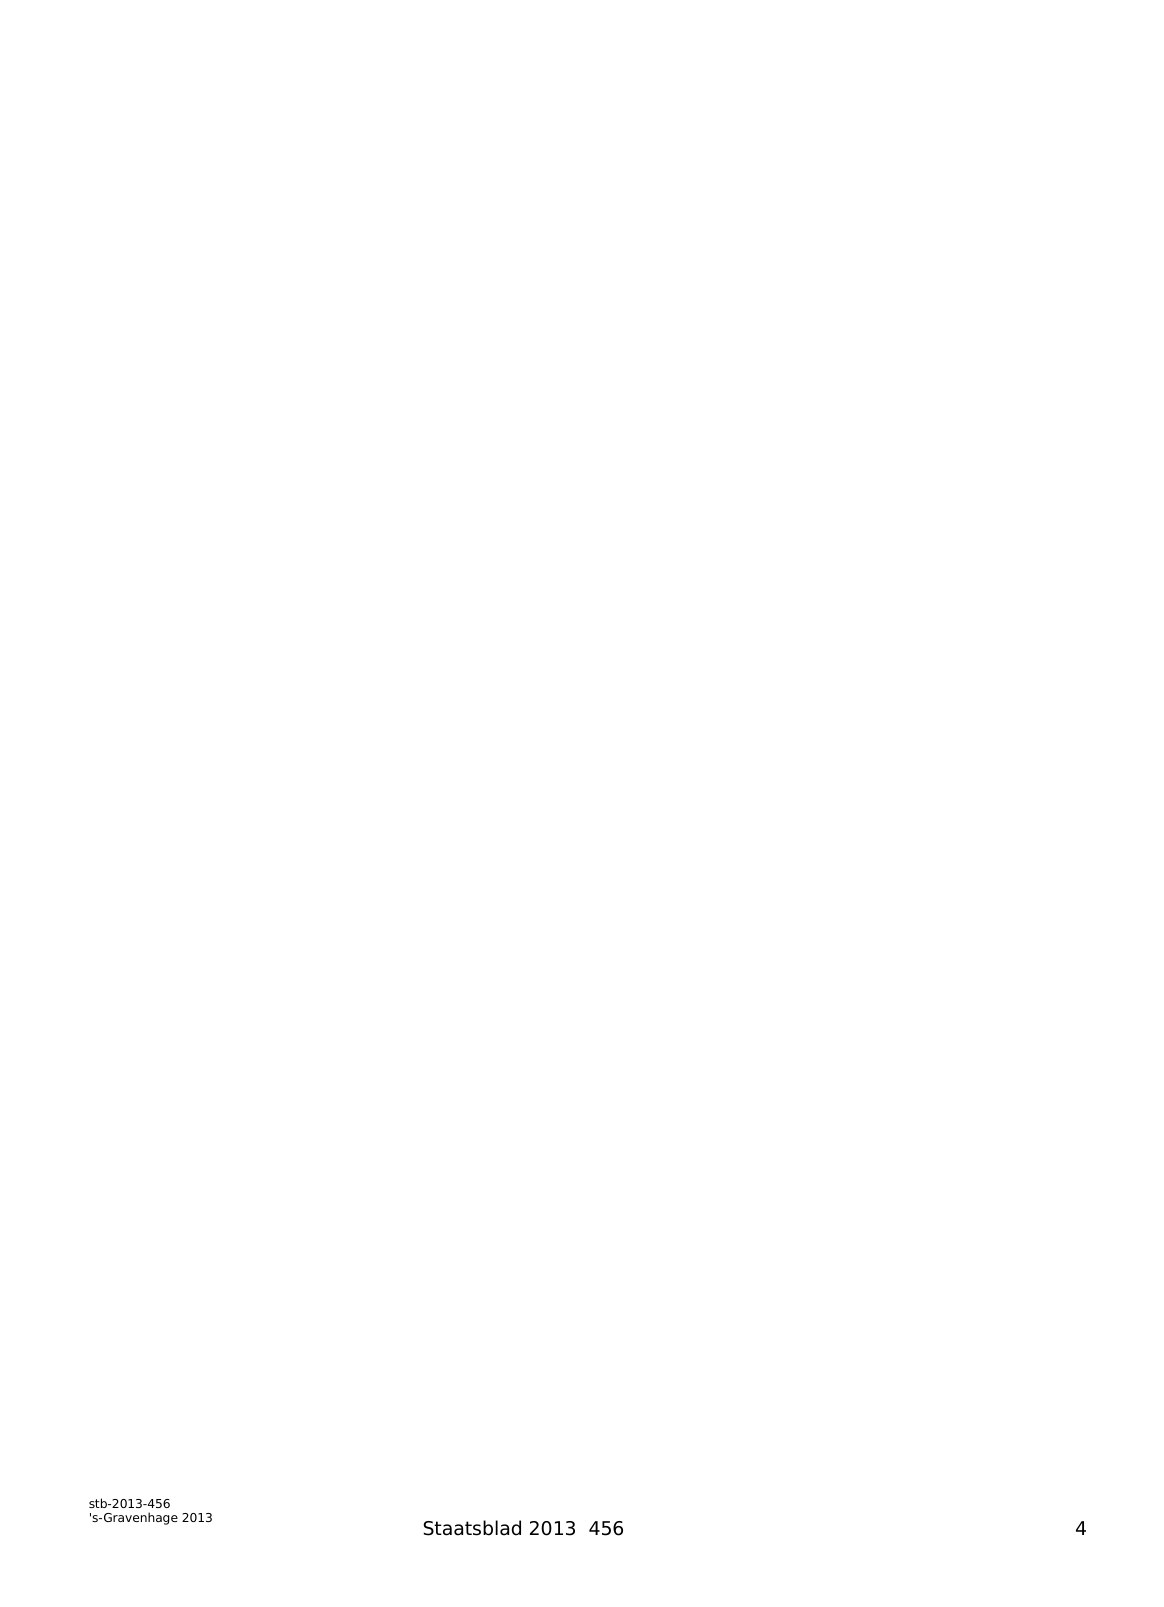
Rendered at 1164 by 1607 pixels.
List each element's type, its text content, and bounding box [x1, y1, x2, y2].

text 's-Gravenhage 2013 [88, 1511, 323, 1525]
text stb-2013-456 [88, 1497, 323, 1511]
